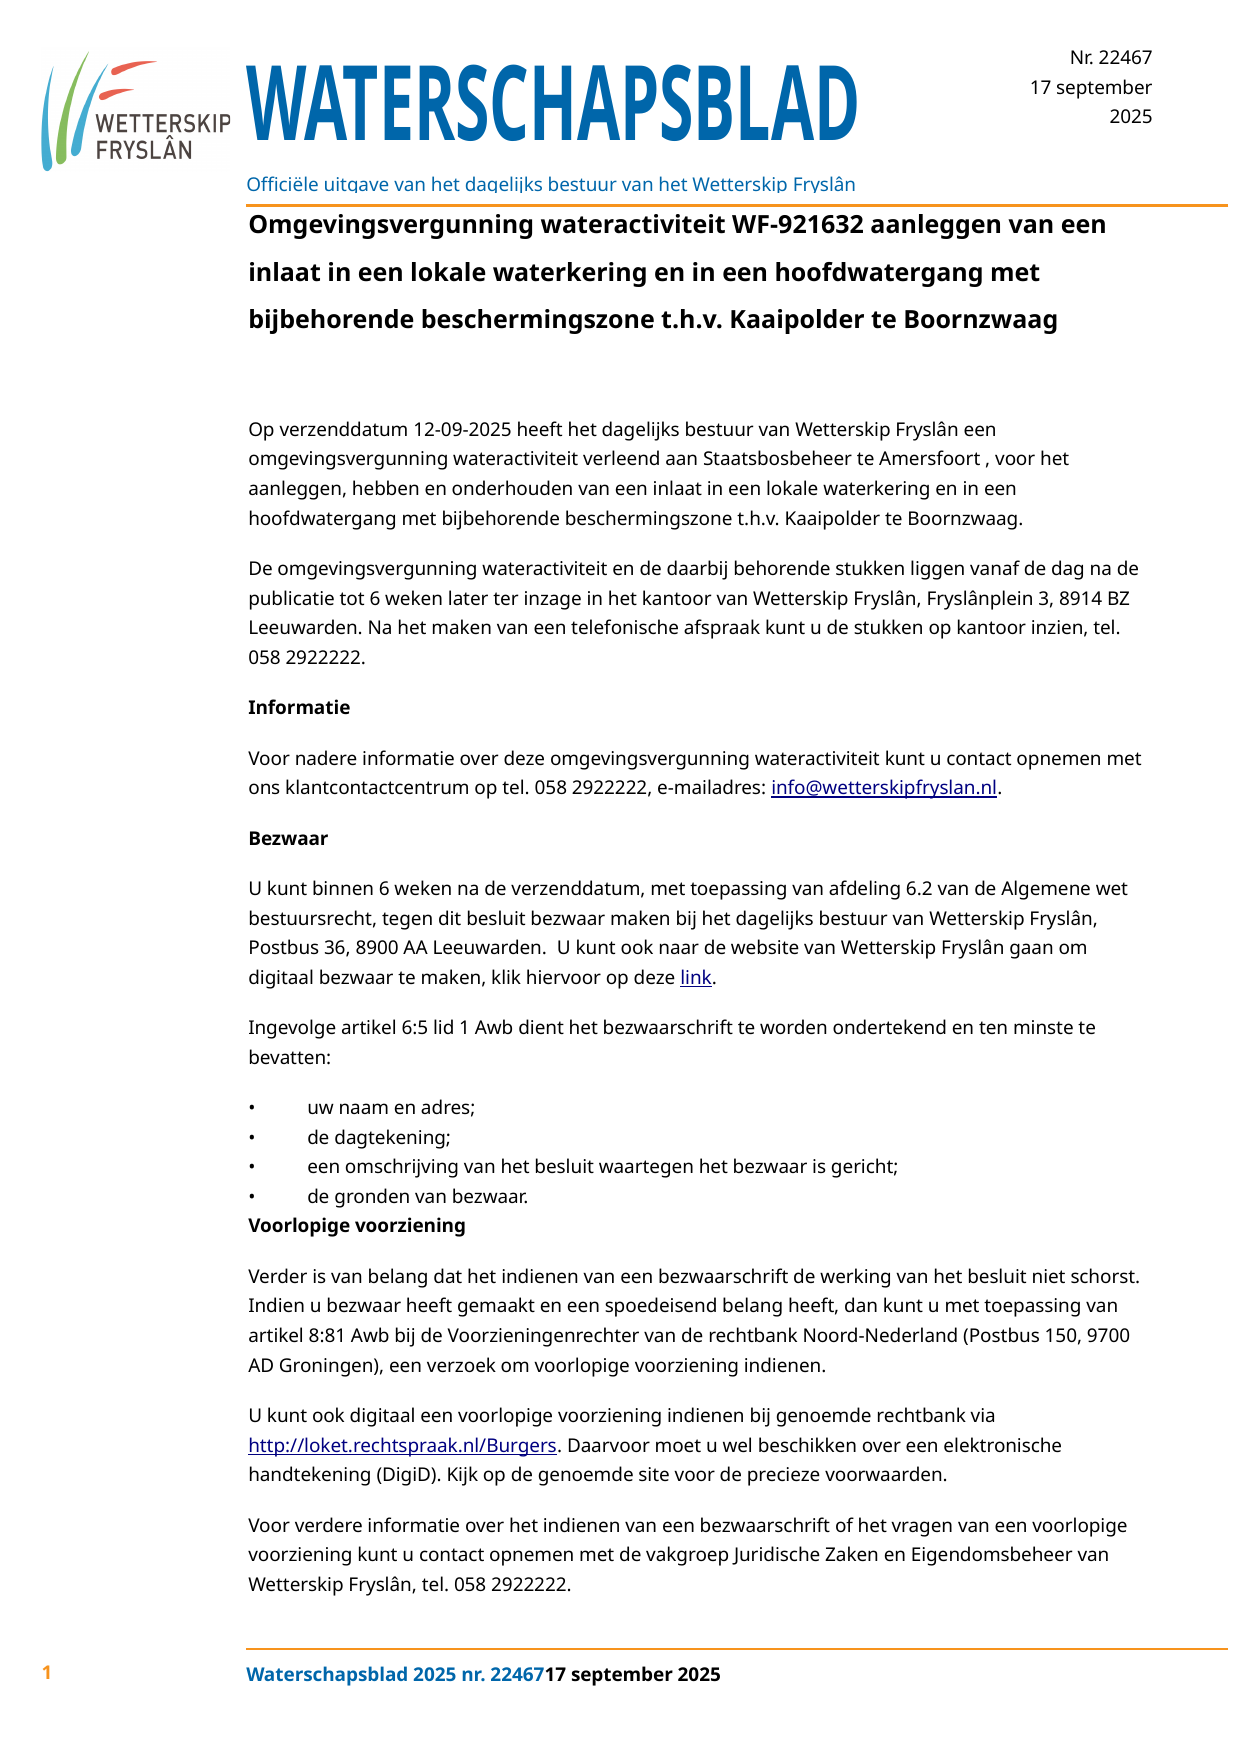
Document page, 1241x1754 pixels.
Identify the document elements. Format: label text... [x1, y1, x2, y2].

text Omgevingsvergunning wateractiviteit WF-921632 aanleggen van een inlaat in een lokale waterkering en in een hoofdwatergang met bijbehorende beschermingszone t.h.v. Kaaipolder te Boornzwaag [248, 207, 1152, 336]
list de dagtekening; [248, 1124, 1152, 1149]
text U kunt ook digitaal een voorlopige voorziening indienen bij genoemde rechtbank via http://loket.rechtspraak.nl/Burgers. Daarvoor moet u wel beschikken over een elektronische handtekening (DigiD). Kijk op de genoemde site voor de precieze voorwaarden. [248, 1402, 1152, 1487]
text Op verzenddatum 12-09-2025 heeft het dagelijks bestuur van Wetterskip Fryslân een omgevingsvergunning wateractiviteit verleend aan Staatsbosbeheer te Amersfoort , voor het aanleggen, hebben en onderhouden van een inlaat in een lokale waterkering en in een hoofdwatergang met bijbehorende beschermingszone t.h.v. Kaaipolder te Boornzwaag. [248, 416, 1152, 530]
text Voor verdere informatie over het indienen van een bezwaarschrift of het vragen van een voorlopige voorziening kunt u contact opnemen met de vakgroep Juridische Zaken en Eigendomsbeheer van Wetterskip Fryslân, tel. 058 2922222. [248, 1512, 1152, 1597]
text Ingevolge artikel 6:5 lid 1 Awb dient het bezwaarschrift te worden ondertekend en ten minste te bevatten: [248, 1014, 1152, 1069]
text U kunt binnen 6 weken na de verzenddatum, met toepassing van afdeling 6.2 van de Algemene wet bestuursrecht, tegen dit besluit bezwaar maken bij het dagelijks bestuur van Wetterskip Fryslân, Postbus 36, 8900 AA Leeuwarden. U kunt ook naar de website van Wetterskip Fryslân gaan om digitaal bezwaar te maken, klik hiervoor op deze link. [248, 875, 1152, 989]
list de gronden van bezwaar. [248, 1183, 1152, 1209]
text Bezwaar [248, 825, 1152, 850]
text Voorlopige voorziening [248, 1213, 1152, 1238]
picture [41, 47, 231, 172]
text Voor nadere informatie over deze omgevingsvergunning wateractiviteit kunt u contact opnemen met ons klantcontactcentrum op tel. 058 2922222, e-mailadres: info@wetterskipfryslan.nl. [248, 745, 1152, 800]
text De omgevingsvergunning wateractiviteit en de daarbij behorende stukken liggen vanaf de dag na de publicatie tot 6 weken later ter inzage in het kantoor van Wetterskip Fryslân, Fryslânplein 3, 8914 BZ Leeuwarden. Na het maken van een telefonische afspraak kunt u de stukken op kantoor inzien, tel. 058 2922222. [248, 555, 1152, 669]
text Verder is van belang dat het indienen van een bezwaarschrift de werking van het besluit niet schorst. Indien u bezwaar heeft gemaakt en een spoedeisend belang heeft, dan kunt u met toepassing van artikel 8:81 Awb bij de Voorzieningenrechter van de rechtbank Noord-Nederland (Postbus 150, 9700 AD Groningen), een verzoek om voorlopige voorziening indienen. [248, 1263, 1152, 1377]
list uw naam en adres; [248, 1094, 1152, 1120]
text Informatie [248, 694, 1152, 720]
list een omschrijving van het besluit waartegen het bezwaar is gericht; [248, 1153, 1152, 1179]
